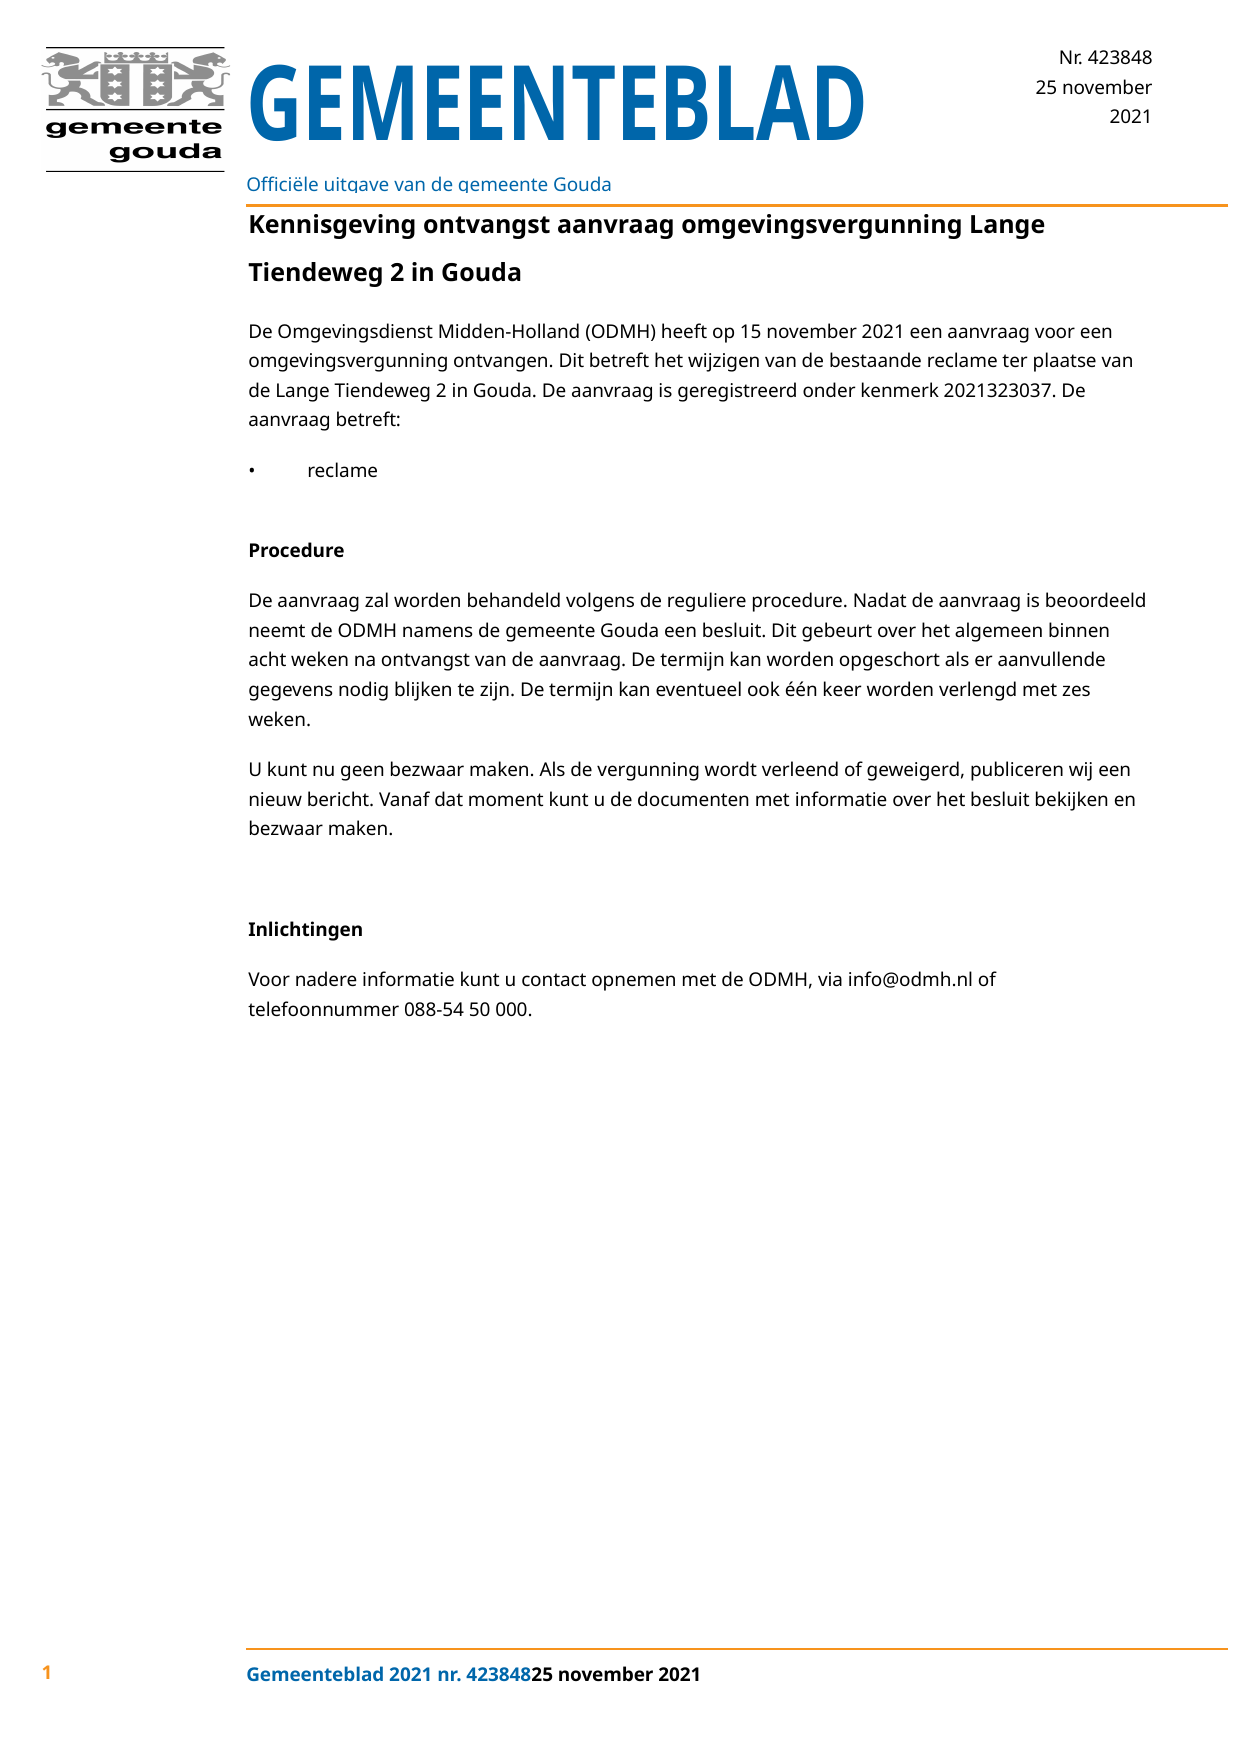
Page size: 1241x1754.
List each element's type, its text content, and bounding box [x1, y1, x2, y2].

list reclame [248, 457, 1152, 483]
picture [41, 47, 231, 172]
text De aanvraag zal worden behandeld volgens de reguliere procedure. Nadat de aanvraag is beoordeeld neemt de ODMH namens de gemeente Gouda een besluit. Dit gebeurt over het algemeen binnen acht weken na ontvangst van de aanvraag. De termijn kan worden opgeschort als er aanvullende gegevens nodig blijken te zijn. De termijn kan eventueel ook één keer worden verlengd met zes weken. [248, 587, 1152, 732]
text U kunt nu geen bezwaar maken. Als de vergunning wordt verleend of geweigerd, publiceren wij een nieuw bericht. Vanaf dat moment kunt u de documenten met informatie over het besluit bekijken en bezwaar maken. [248, 756, 1152, 841]
text Kennisgeving ontvangst aanvraag omgevingsvergunning Lange Tiendeweg 2 in Gouda [248, 207, 1152, 288]
text Voor nadere informatie kunt u contact opnemen met de ODMH, via info@odmh.nl of telefoonnummer 088-54 50 000. [248, 967, 1152, 1022]
text Procedure [248, 537, 1152, 563]
text Inlichtingen [248, 916, 1152, 942]
text De Omgevingsdienst Midden-Holland (ODMH) heeft op 15 november 2021 een aanvraag voor een omgevingsvergunning ontvangen. Dit betreft het wijzigen van de bestaande reclame ter plaatse van de Lange Tiendeweg 2 in Gouda. De aanvraag is geregistreerd onder kenmerk 2021323037. De aanvraag betreft: [248, 318, 1152, 432]
